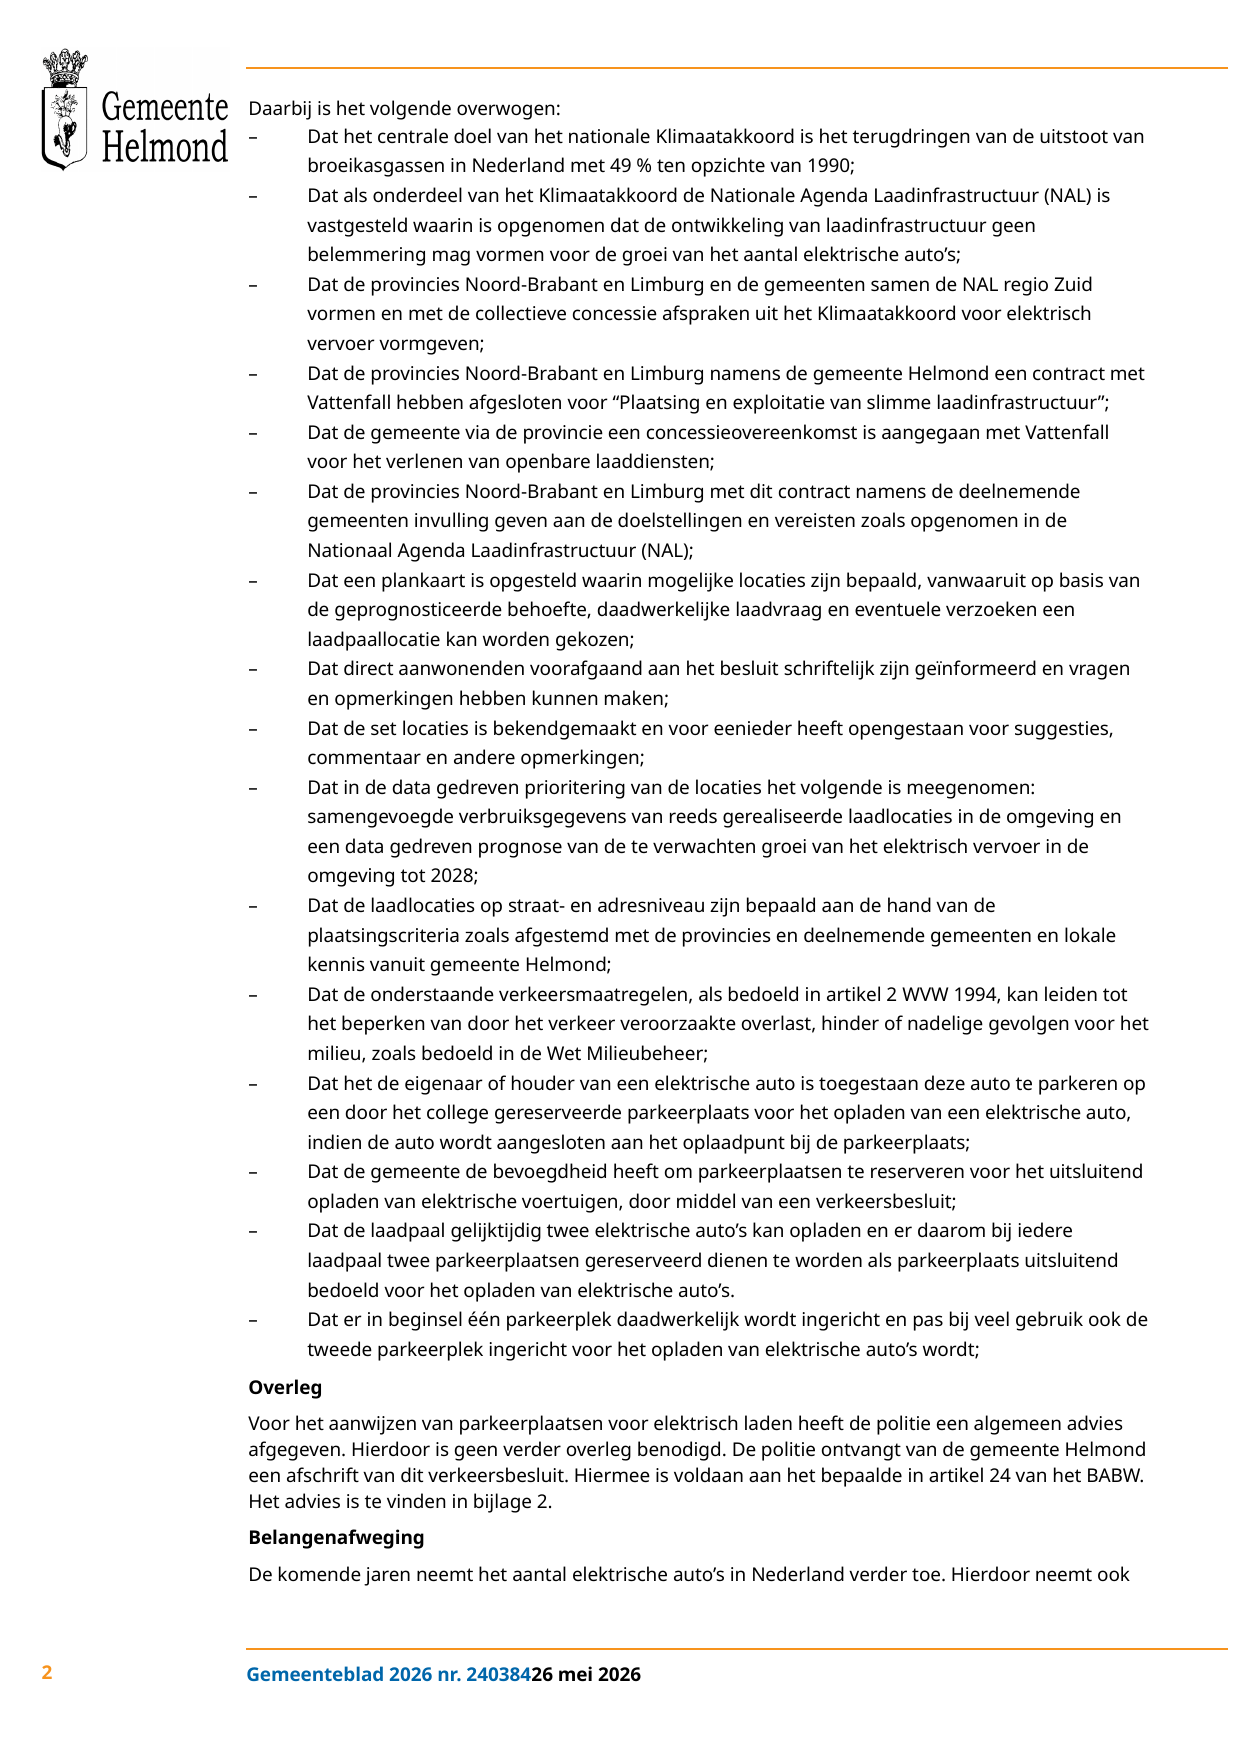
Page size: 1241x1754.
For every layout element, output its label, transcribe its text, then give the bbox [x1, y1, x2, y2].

list Dat de provincies Noord-Brabant en Limburg en de gemeenten samen de NAL regio Zuid vormen en met de collectieve concessie afspraken uit het Klimaatakkoord voor elektrisch vervoer vormgeven; [248, 271, 1152, 356]
text Overleg [248, 1374, 1152, 1400]
list Dat in de data gedreven prioritering van de locaties het volgende is meegenomen: samengevoegde verbruiksgegevens van reeds gerealiseerde laadlocaties in de omgeving en een data gedreven prognose van de te verwachten groei van het elektrisch vervoer in de omgeving tot 2028; [248, 774, 1152, 888]
list Dat het centrale doel van het nationale Klimaatakkoord is het terugdringen van de uitstoot van broeikasgassen in Nederland met 49 % ten opzichte van 1990; [248, 123, 1152, 178]
list Dat de gemeente via de provincie een concessieovereenkomst is aangegaan met Vattenfall voor het verlenen van openbare laaddiensten; [248, 419, 1152, 474]
list Dat de laadlocaties op straat- en adresniveau zijn bepaald aan de hand van de plaatsingscriteria zoals afgestemd met de provincies en deelnemende gemeenten en lokale kennis vanuit gemeente Helmond; [248, 892, 1152, 977]
list Dat de set locaties is bekendgemaakt en voor eenieder heeft opengestaan voor suggesties, commentaar en andere opmerkingen; [248, 715, 1152, 770]
text De komende jaren neemt het aantal elektrische auto’s in Nederland verder toe. Hierdoor neemt ook [248, 1561, 1152, 1587]
list Dat het de eigenaar of houder van een elektrische auto is toegestaan deze auto te parkeren op een door het college gereserveerde parkeerplaats voor het opladen van een elektrische auto, indien de auto wordt aangesloten aan het oplaadpunt bij de parkeerplaats; [248, 1070, 1152, 1155]
list Dat de onderstaande verkeersmaatregelen, als bedoeld in artikel 2 WVW 1994, kan leiden tot het beperken van door het verkeer veroorzaakte overlast, hinder of nadelige gevolgen voor het milieu, zoals bedoeld in de Wet Milieubeheer; [248, 981, 1152, 1066]
list Dat als onderdeel van het Klimaatakkoord de Nationale Agenda Laadinfrastructuur (NAL) is vastgesteld waarin is opgenomen dat de ontwikkeling van laadinfrastructuur geen belemmering mag vormen voor de groei van het aantal elektrische auto’s; [248, 182, 1152, 267]
text Daarbij is het volgende overwogen: [248, 95, 1152, 121]
list Dat de gemeente de bevoegdheid heeft om parkeerplaatsen te reserveren voor het uitsluitend opladen van elektrische voertuigen, door middel van een verkeersbesluit; [248, 1158, 1152, 1214]
list Dat er in beginsel één parkeerplek daadwerkelijk wordt ingericht en pas bij veel gebruik ook de tweede parkeerplek ingericht voor het opladen van elektrische auto’s wordt; [248, 1306, 1152, 1362]
list Dat direct aanwonenden voorafgaand aan het besluit schriftelijk zijn geïnformeerd en vragen en opmerkingen hebben kunnen maken; [248, 656, 1152, 711]
picture [41, 47, 231, 172]
list Dat de laadpaal gelijktijdig twee elektrische auto’s kan opladen en er daarom bij iedere laadpaal twee parkeerplaatsen gereserveerd dienen te worden als parkeerplaats uitsluitend bedoeld voor het opladen van elektrische auto’s. [248, 1218, 1152, 1303]
list Dat de provincies Noord-Brabant en Limburg met dit contract namens de deelnemende gemeenten invulling geven aan de doelstellingen en vereisten zoals opgenomen in de Nationaal Agenda Laadinfrastructuur (NAL); [248, 478, 1152, 563]
list Dat de provincies Noord-Brabant en Limburg namens de gemeente Helmond een contract met Vattenfall hebben afgesloten voor “Plaatsing en exploitatie van slimme laadinfrastructuur”; [248, 360, 1152, 415]
text Voor het aanwijzen van parkeerplaatsen voor elektrisch laden heeft de politie een algemeen advies afgegeven. Hierdoor is geen verder overleg benodigd. De politie ontvangt van de gemeente Helmond een afschrift van dit verkeersbesluit. Hiermee is voldaan aan het bepaalde in artikel 24 van het BABW. Het advies is te vinden in bijlage 2. [248, 1411, 1152, 1513]
list Dat een plankaart is opgesteld waarin mogelijke locaties zijn bepaald, vanwaaruit op basis van de geprognosticeerde behoefte, daadwerkelijke laadvraag en eventuele verzoeken een laadpaallocatie kan worden gekozen; [248, 567, 1152, 652]
text Belangenafweging [248, 1524, 1152, 1550]
